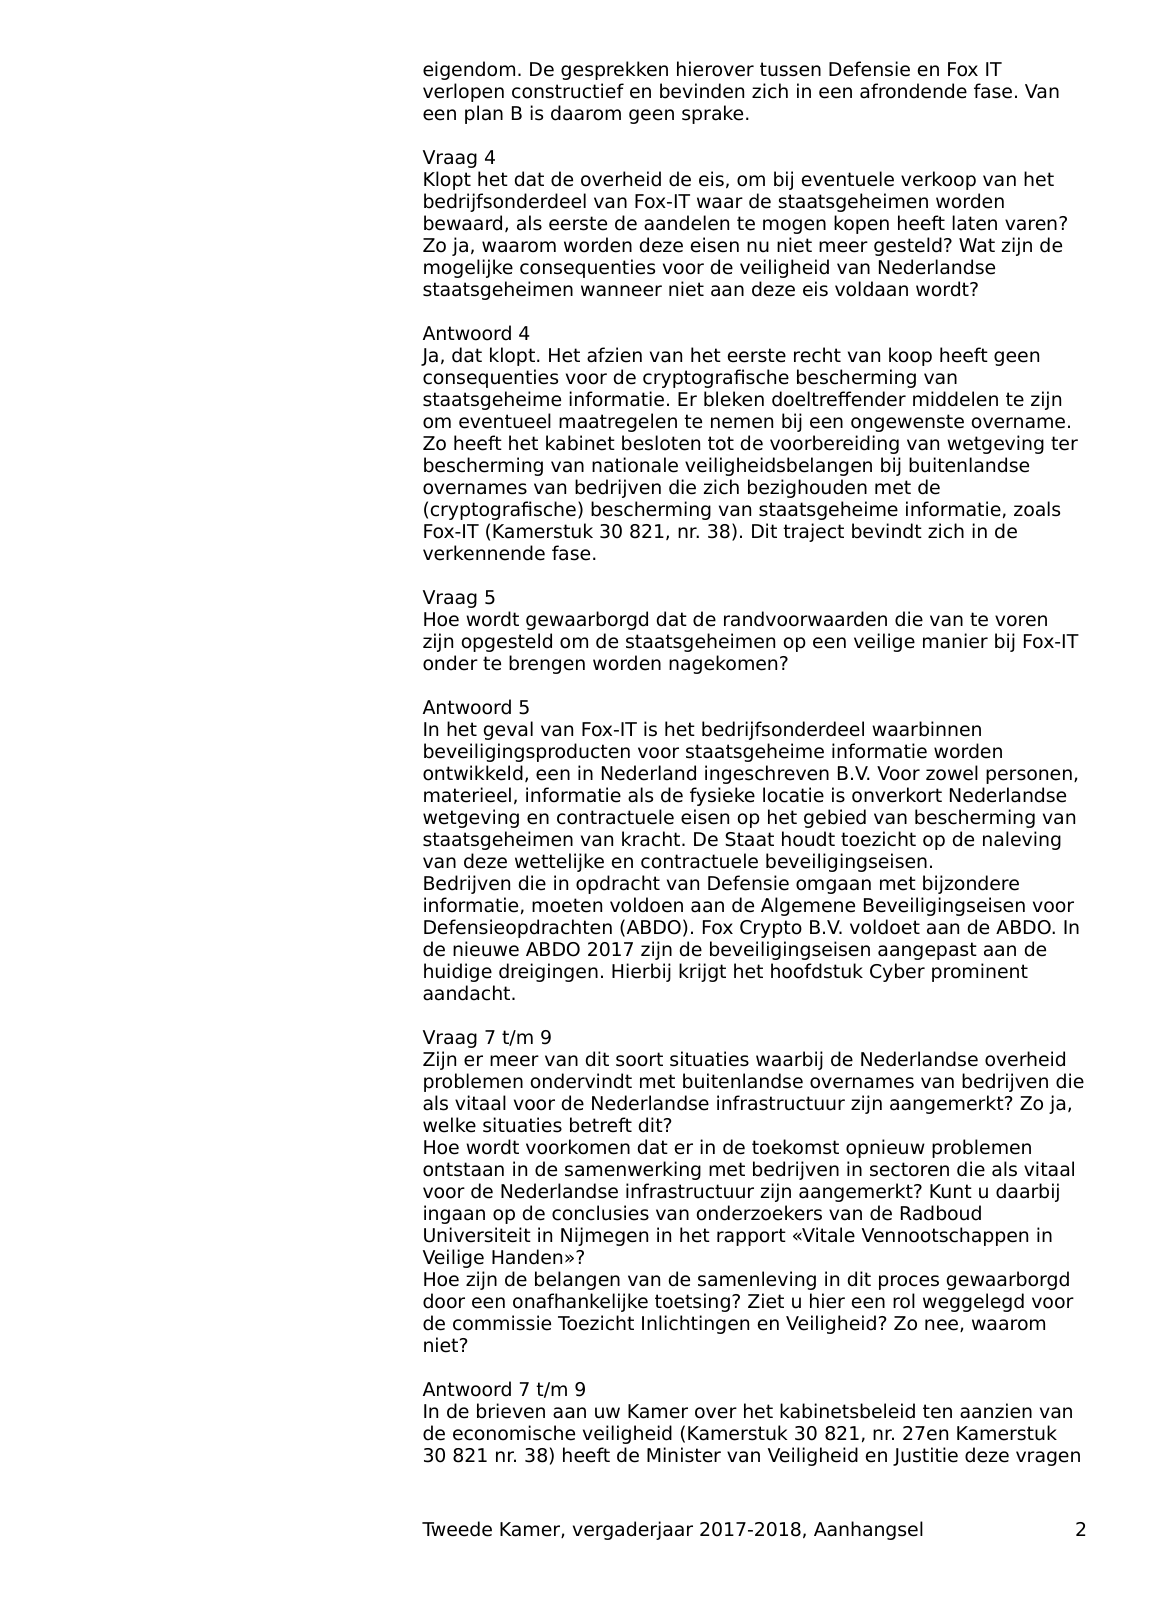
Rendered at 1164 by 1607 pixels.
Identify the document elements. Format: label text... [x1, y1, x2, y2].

text Antwoord 5 [422, 697, 1087, 719]
text eigendom. De gesprekken hierover tussen Defensie en Fox IT verlopen constructief en bevinden zich in een afrondende fase. Van een plan B is daarom geen sprake. [422, 59, 1087, 125]
text Zijn er meer van dit soort situaties waarbij de Nederlandse overheid problemen ondervindt met buitenlandse overnames van bedrijven die als vitaal voor de Nederlandse infrastructuur zijn aangemerkt? Zo ja, welke situaties betreft dit? [422, 1049, 1087, 1137]
text Antwoord 7 t/m 9 [422, 1379, 1087, 1401]
text Vraag 5 [422, 587, 1087, 609]
text Antwoord 4 [422, 323, 1087, 345]
text Ja, dat klopt. Het afzien van het eerste recht van koop heeft geen consequenties voor de cryptografische bescherming van staatsgeheime informatie. Er bleken doeltreffender middelen te zijn om eventueel maatregelen te nemen bij een ongewenste overname. Zo heeft het kabinet besloten tot de voorbereiding van wetgeving ter bescherming van nationale veiligheidsbelangen bij buitenlandse overnames van bedrijven die zich bezighouden met de (cryptografische) bescherming van staatsgeheime informatie, zoals Fox-IT (Kamerstuk 30 821, nr. 38). Dit traject bevindt zich in de verkennende fase. [422, 345, 1087, 565]
text Hoe wordt voorkomen dat er in de toekomst opnieuw problemen ontstaan in de samenwerking met bedrijven in sectoren die als vitaal voor de Nederlandse infrastructuur zijn aangemerkt? Kunt u daarbij ingaan op de conclusies van onderzoekers van de Radboud Universiteit in Nijmegen in het rapport «Vitale Vennootschappen in Veilige Handen»? [422, 1137, 1087, 1269]
text Vraag 4 [422, 147, 1087, 169]
text Bedrijven die in opdracht van Defensie omgaan met bijzondere informatie, moeten voldoen aan de Algemene Beveiligingseisen voor Defensieopdrachten (ABDO). Fox Crypto B.V. voldoet aan de ABDO. In de nieuwe ABDO 2017 zijn de beveiligingseisen aangepast aan de huidige dreigingen. Hierbij krijgt het hoofdstuk Cyber prominent aandacht. [422, 873, 1087, 1005]
text In de brieven aan uw Kamer over het kabinetsbeleid ten aanzien van de economische veiligheid (Kamerstuk 30 821, nr. 27en Kamerstuk 30 821 nr. 38) heeft de Minister van Veiligheid en Justitie deze vragen [422, 1401, 1087, 1467]
text Hoe zijn de belangen van de samenleving in dit proces gewaarborgd door een onafhankelijke toetsing? Ziet u hier een rol weggelegd voor de commissie Toezicht Inlichtingen en Veiligheid? Zo nee, waarom niet? [422, 1269, 1087, 1357]
text Hoe wordt gewaarborgd dat de randvoorwaarden die van te voren zijn opgesteld om de staatsgeheimen op een veilige manier bij Fox-IT onder te brengen worden nagekomen? [422, 609, 1087, 675]
text Klopt het dat de overheid de eis, om bij eventuele verkoop van het bedrijfsonderdeel van Fox-IT waar de staatsgeheimen worden bewaard, als eerste de aandelen te mogen kopen heeft laten varen? Zo ja, waarom worden deze eisen nu niet meer gesteld? Wat zijn de mogelijke consequenties voor de veiligheid van Nederlandse staatsgeheimen wanneer niet aan deze eis voldaan wordt? [422, 169, 1087, 301]
text In het geval van Fox-IT is het bedrijfsonderdeel waarbinnen beveiligingsproducten voor staatsgeheime informatie worden ontwikkeld, een in Nederland ingeschreven B.V. Voor zowel personen, materieel, informatie als de fysieke locatie is onverkort Nederlandse wetgeving en contractuele eisen op het gebied van bescherming van staatsgeheimen van kracht. De Staat houdt toezicht op de naleving van deze wettelijke en contractuele beveiligingseisen. [422, 719, 1087, 873]
text Vraag 7 t/m 9 [422, 1027, 1087, 1049]
